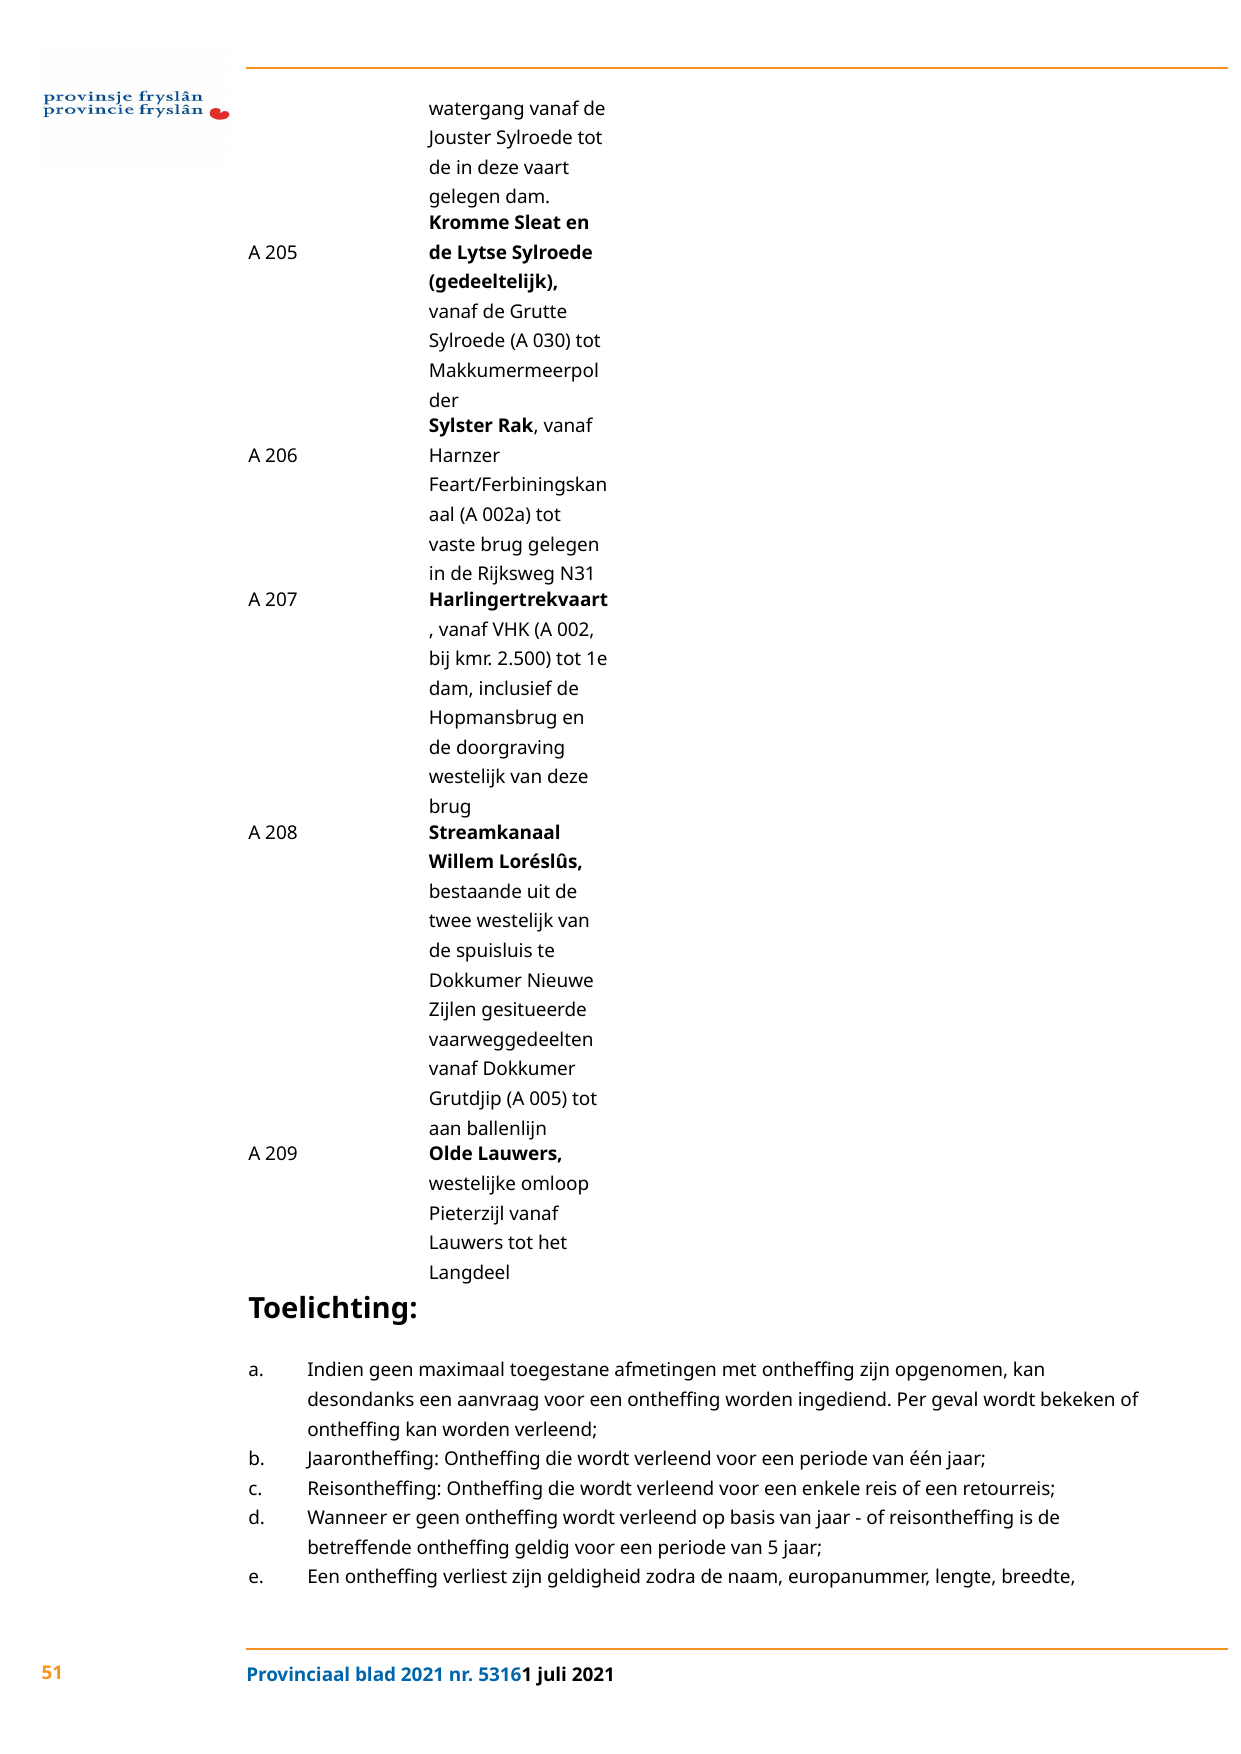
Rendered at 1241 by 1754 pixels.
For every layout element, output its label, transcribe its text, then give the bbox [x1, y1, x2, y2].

table_cell Streamkanaal Willem Loréslûs, bestaande uit de twee westelijk van de spuisluis te Dokkumer Nieuwe Zijlen gesitueerde vaarweggedeelten vanaf Dokkumer Grutdjip (A 005) tot aan ballenlijn [429, 819, 609, 1141]
list Wanneer er geen ontheffing wordt verleend op basis van jaar - of reisontheffing is de betreffende ontheffing geldig voor een periode van 5 jaar; [248, 1504, 1152, 1560]
table_cell [609, 586, 790, 819]
table_cell [971, 413, 1152, 586]
table_cell [790, 95, 971, 209]
table_cell [790, 586, 971, 819]
table_cell [609, 209, 790, 412]
table_cell A 208 [248, 819, 429, 1141]
table_cell A 206 [248, 413, 429, 586]
list Jaarontheffing: Ontheffing die wordt verleend voor een periode van één jaar; [248, 1445, 1152, 1471]
table_cell watergang vanaf de Jouster Sylroede tot de in deze vaart gelegen dam. [429, 95, 609, 209]
table_cell A 205 [248, 209, 429, 412]
table_cell [790, 413, 971, 586]
text Toelichting: [248, 1288, 1152, 1327]
list Indien geen maximaal toegestane afmetingen met ontheffing zijn opgenomen, kan desondanks een aanvraag voor een ontheffing worden ingediend. Per geval wordt bekeken of ontheffing kan worden verleend; [248, 1357, 1152, 1442]
picture [41, 47, 231, 172]
table_cell Sylster Rak, vanaf Harnzer Feart/Ferbiningskanaal (A 002a) tot vaste brug gelegen in de Rijksweg N31 [429, 413, 609, 586]
table_cell [609, 1141, 790, 1284]
table_cell [609, 95, 790, 209]
table_cell Harlingertrekvaart, vanaf VHK (A 002, bij kmr. 2.500) tot 1e dam, inclusief de Hopmansbrug en de doorgraving westelijk van deze brug [429, 586, 609, 819]
list Een ontheffing verliest zijn geldigheid zodra de naam, europanummer, lengte, breedte, [248, 1564, 1152, 1589]
table_cell [790, 819, 971, 1141]
table_cell [971, 819, 1152, 1141]
table_cell [971, 209, 1152, 412]
table_cell Kromme Sleat en de Lytse Sylroede (gedeeltelijk), vanaf de Grutte Sylroede (A 030) tot Makkumermeerpolder [429, 209, 609, 412]
table_cell [971, 95, 1152, 209]
list Reisontheffing: Ontheffing die wordt verleend voor een enkele reis of een retourreis; [248, 1475, 1152, 1501]
table_cell A 209 [248, 1141, 429, 1284]
table_cell Olde Lauwers, westelijke omloop Pieterzijl vanaf Lauwers tot het Langdeel [429, 1141, 609, 1284]
table_cell [971, 1141, 1152, 1284]
table_cell [790, 1141, 971, 1284]
table_cell [971, 586, 1152, 819]
table_cell [248, 95, 429, 209]
table_cell [790, 209, 971, 412]
table_cell [609, 413, 790, 586]
table_cell A 207 [248, 586, 429, 819]
table_cell [609, 819, 790, 1141]
